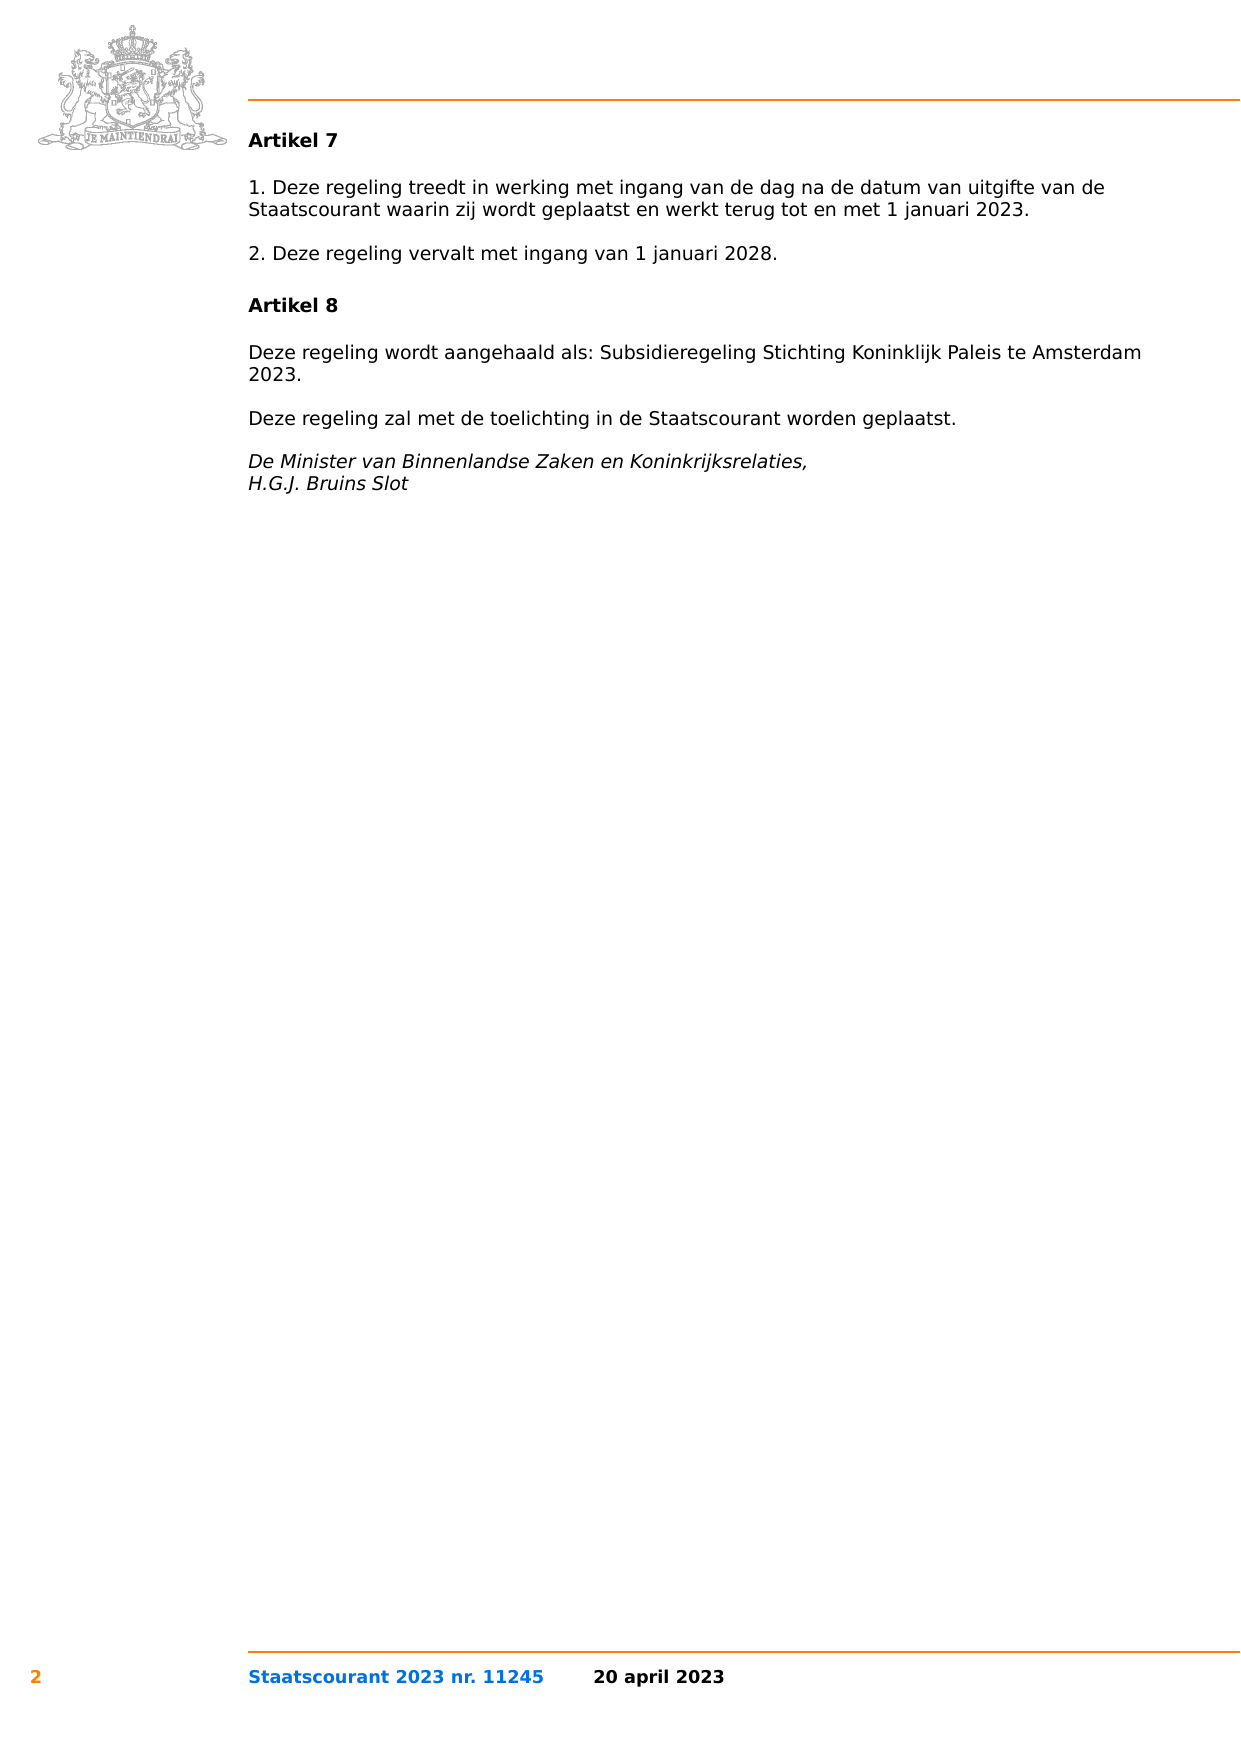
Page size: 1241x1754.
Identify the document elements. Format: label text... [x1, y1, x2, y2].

text 2. Deze regeling vervalt met ingang van 1 januari 2028. [248, 243, 1163, 265]
subtitle Artikel 8 [248, 295, 1163, 317]
subtitle Artikel 7 [248, 130, 1163, 152]
text De Minister van Binnenlandse Zaken en Koninkrijksrelaties, H.G.J. Bruins Slot [248, 451, 1163, 495]
picture [38, 25, 227, 150]
text Deze regeling wordt aangehaald als: Subsidieregeling Stichting Koninklijk Paleis te Amsterdam 2023. [248, 342, 1163, 386]
text Deze regeling zal met de toelichting in de Staatscourant worden geplaatst. [248, 407, 1163, 429]
text 1. Deze regeling treedt in werking met ingang van de dag na de datum van uitgifte van de Staatscourant waarin zij wordt geplaatst en werkt terug tot en met 1 januari 2023. [248, 177, 1163, 221]
